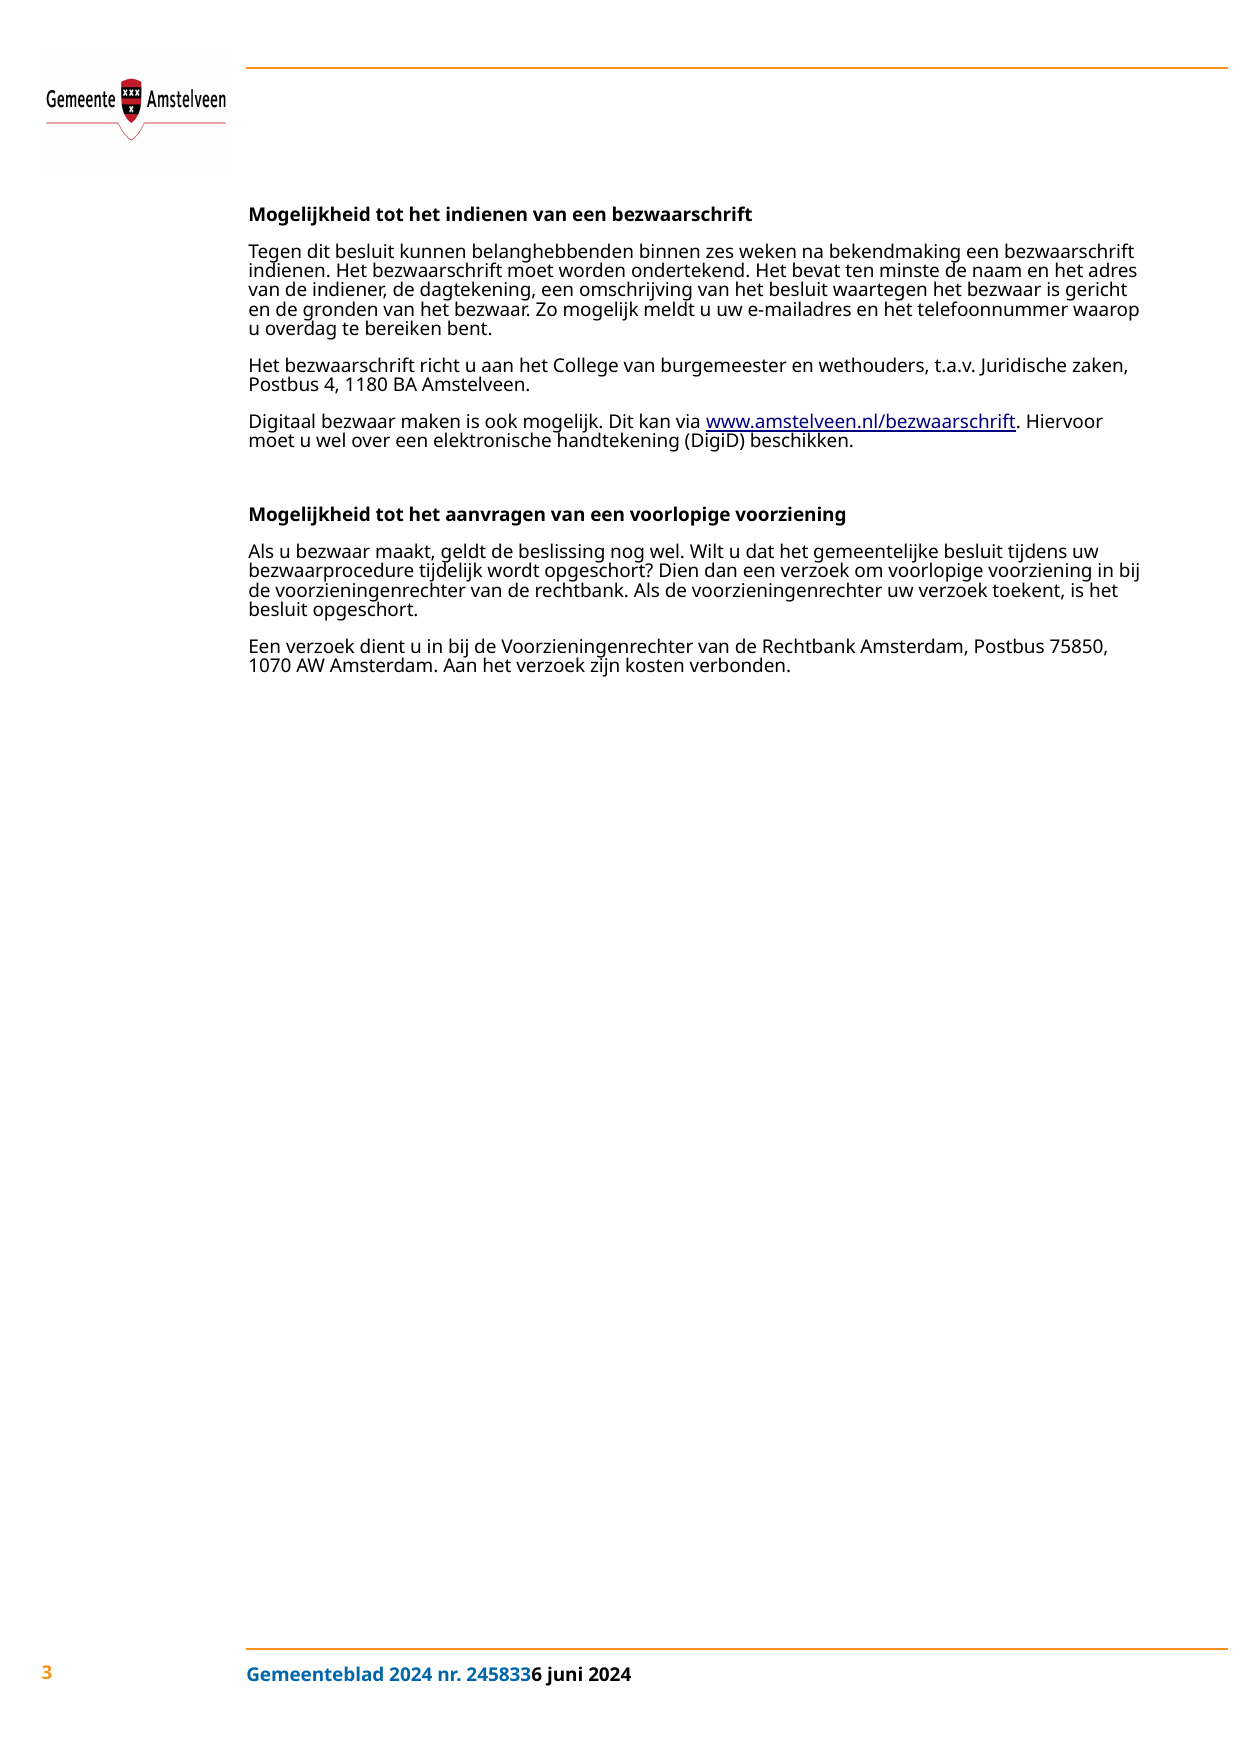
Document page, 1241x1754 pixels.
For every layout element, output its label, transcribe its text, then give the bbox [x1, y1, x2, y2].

text Digitaal bezwaar maken is ook mogelijk. Dit kan via www.amstelveen.nl/bezwaarschrift. Hiervoor moet u wel over een elektronische handtekening (DigiD) beschikken. [248, 413, 1152, 452]
text Mogelijkheid tot het aanvragen van een voorlopige voorziening [248, 506, 1152, 526]
text Mogelijkheid tot het indienen van een bezwaarschrift [248, 206, 1152, 225]
text Het bezwaarschrift richt u aan het College van burgemeester en wethouders, t.a.v. Juridische zaken, Postbus 4, 1180 BA Amstelveen. [248, 357, 1152, 395]
text Tegen dit besluit kunnen belanghebbenden binnen zes weken na bekendmaking een bezwaarschrift indienen. Het bezwaarschrift moet worden ondertekend. Het bevat ten minste de naam en het adres van de indiener, de dagtekening, een omschrijving van het besluit waartegen het bezwaar is gericht en de gronden van het bezwaar. Zo mogelijk meldt u uw e-mailadres en het telefoonnummer waarop u overdag te bereiken bent. [248, 243, 1152, 339]
text Een verzoek dient u in bij de Voorzieningenrechter van de Rechtbank Amsterdam, Postbus 75850, 1070 AW Amsterdam. Aan het verzoek zijn kosten verbonden. [248, 638, 1152, 677]
text Als u bezwaar maakt, geldt de beslissing nog wel. Wilt u dat het gemeentelijke besluit tijdens uw bezwaarprocedure tijdelijk wordt opgeschort? Dien dan een verzoek om voorlopige voorziening in bij de voorzieningenrechter van de rechtbank. Als de voorzieningenrechter uw verzoek toekent, is het besluit opgeschort. [248, 543, 1152, 620]
picture [41, 47, 231, 172]
